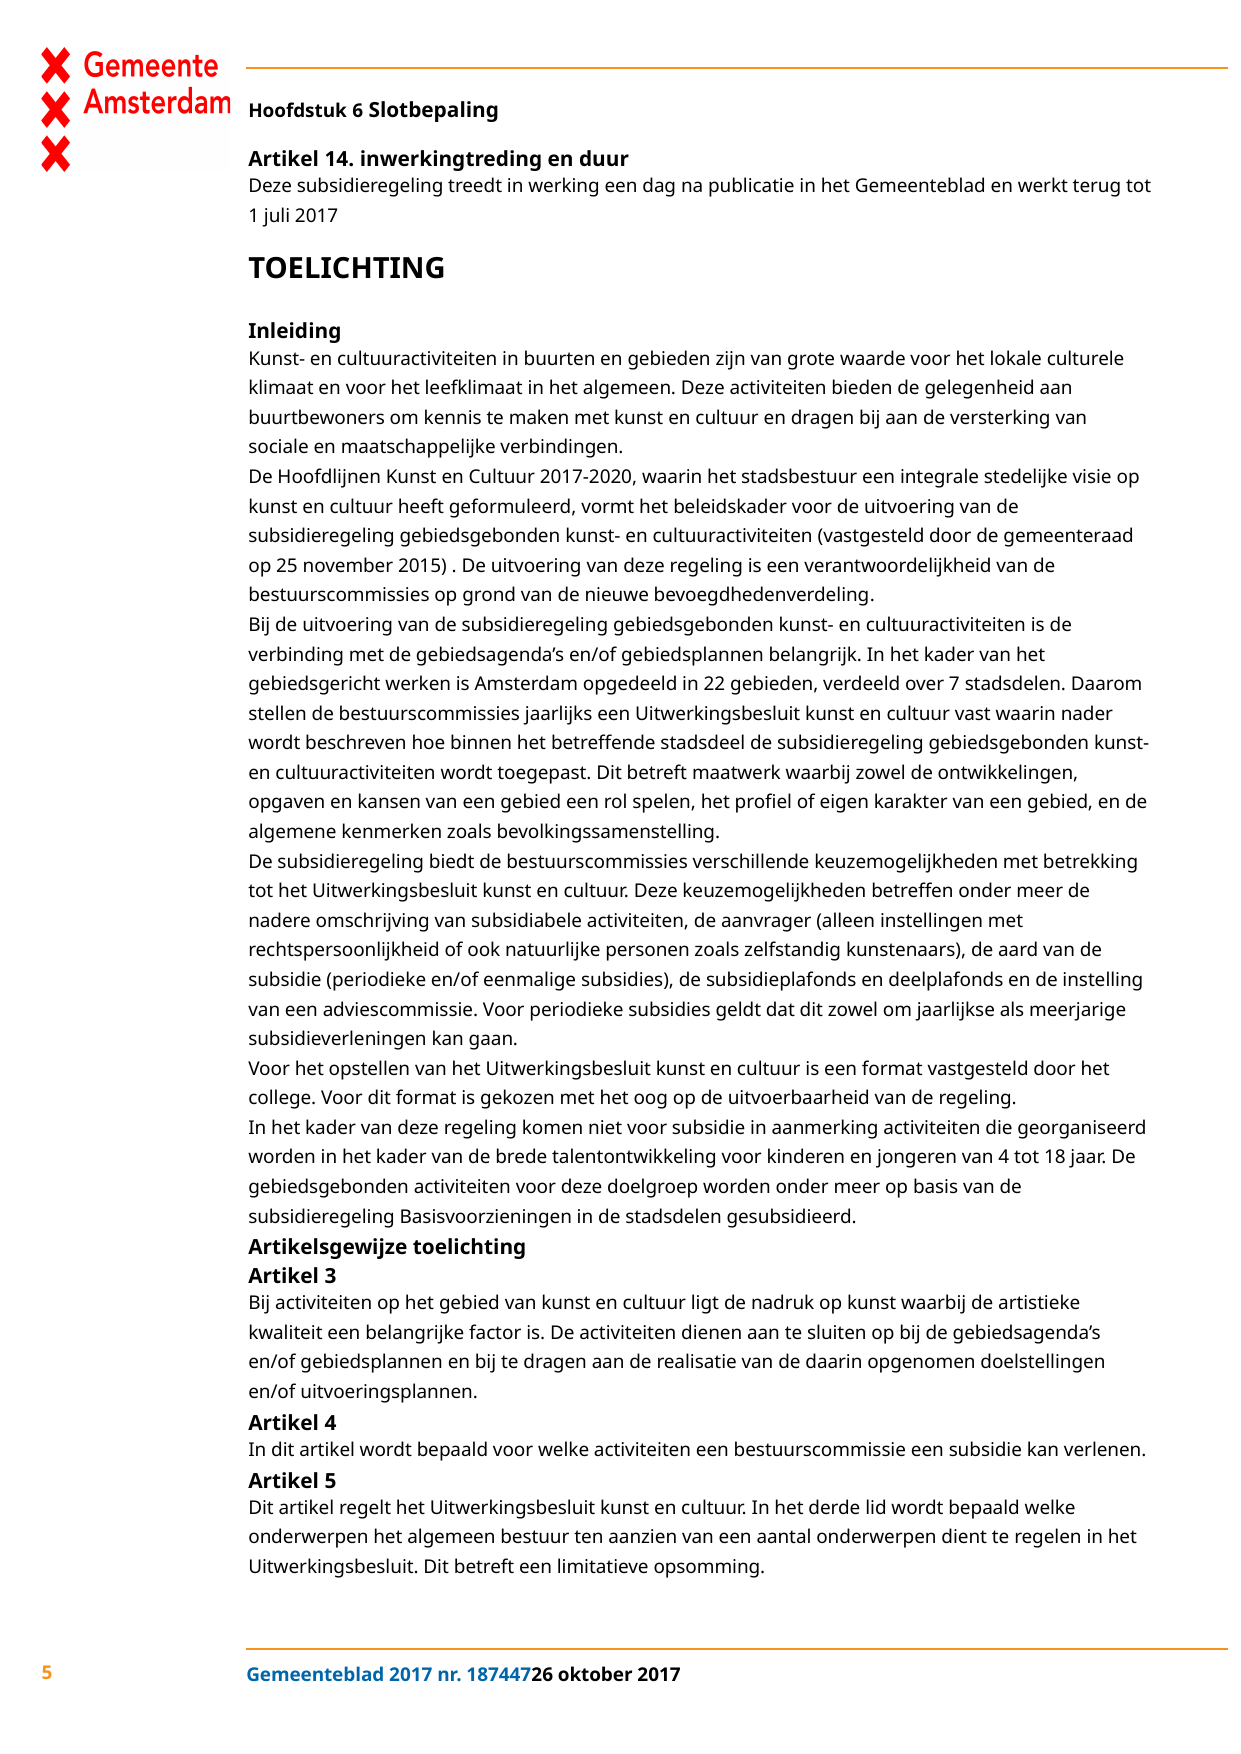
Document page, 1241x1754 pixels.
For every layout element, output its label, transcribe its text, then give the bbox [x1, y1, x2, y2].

text Artikelsgewijze toelichting [248, 1232, 1152, 1261]
text In het kader van deze regeling komen niet voor subsidie in aanmerking activiteiten die georganiseerd worden in het kader van de brede talentontwikkeling voor kinderen en jongeren van 4 tot 18 jaar. De gebiedsgebonden activiteiten voor deze doelgroep worden onder meer op basis van de subsidieregeling Basisvoorzieningen in de stadsdelen gesubsidieerd. [248, 1114, 1152, 1229]
text Hoofdstuk 6 Slotbepaling [248, 95, 1152, 123]
text Bij activiteiten op het gebied van kunst en cultuur ligt de nadruk op kunst waarbij de artistieke kwaliteit een belangrijke factor is. De activiteiten dienen aan te sluiten op bij de gebiedsagenda’s en/of gebiedsplannen en bij te dragen aan de realisatie van de daarin opgenomen doelstellingen en/of uitvoeringsplannen. [248, 1289, 1152, 1404]
text Inleiding [248, 317, 1152, 345]
text In dit artikel wordt bepaald voor welke activiteiten een bestuurscommissie een subsidie kan verlenen. [248, 1436, 1152, 1462]
text Bij de uitvoering van de subsidieregeling gebiedsgebonden kunst- en cultuuractiviteiten is de verbinding met de gebiedsagenda’s en/of gebiedsplannen belangrijk. In het kader van het gebiedsgericht werken is Amsterdam opgedeeld in 22 gebieden, verdeeld over 7 stadsdelen. Daarom stellen de bestuurscommissies jaarlijks een Uitwerkingsbesluit kunst en cultuur vast waarin nader wordt beschreven hoe binnen het betreffende stadsdeel de subsidieregeling gebiedsgebonden kunst- en cultuuractiviteiten wordt toegepast. Dit betreft maatwerk waarbij zowel de ontwikkelingen, opgaven en kansen van een gebied een rol spelen, het profiel of eigen karakter van een gebied, en de algemene kenmerken zoals bevolkingssamenstelling. [248, 611, 1152, 844]
text Artikel 5 [248, 1466, 1152, 1494]
text Dit artikel regelt het Uitwerkingsbesluit kunst en cultuur. In het derde lid wordt bepaald welke onderwerpen het algemeen bestuur ten aanzien van een aantal onderwerpen dient te regelen in het Uitwerkingsbesluit. Dit betreft een limitatieve opsomming. [248, 1494, 1152, 1579]
picture [41, 47, 231, 172]
text TOELICHTING [248, 248, 1152, 287]
text Kunst- en cultuuractiviteiten in buurten en gebieden zijn van grote waarde voor het lokale culturele klimaat en voor het leefklimaat in het algemeen. Deze activiteiten bieden de gelegenheid aan buurtbewoners om kennis te maken met kunst en cultuur en dragen bij aan de versterking van sociale en maatschappelijke verbindingen. [248, 345, 1152, 459]
text De Hoofdlijnen Kunst en Cultuur 2017-2020, waarin het stadsbestuur een integrale stedelijke visie op kunst en cultuur heeft geformuleerd, vormt het beleidskader voor de uitvoering van de subsidieregeling gebiedsgebonden kunst- en cultuuractiviteiten (vastgesteld door de gemeenteraad op 25 november 2015) . De uitvoering van deze regeling is een verantwoordelijkheid van de bestuurscommissies op grond van de nieuwe bevoegdhedenverdeling. [248, 463, 1152, 607]
text Artikel 4 [248, 1408, 1152, 1436]
text Artikel 3 [248, 1261, 1152, 1289]
text De subsidieregeling biedt de bestuurscommissies verschillende keuzemogelijkheden met betrekking tot het Uitwerkingsbesluit kunst en cultuur. Deze keuzemogelijkheden betreffen onder meer de nadere omschrijving van subsidiabele activiteiten, de aanvrager (alleen instellingen met rechtspersoonlijkheid of ook natuurlijke personen zoals zelfstandig kunstenaars), de aard van de subsidie (periodieke en/of eenmalige subsidies), de subsidieplafonds en deelplafonds en de instelling van een adviescommissie. Voor periodieke subsidies geldt dat dit zowel om jaarlijkse als meerjarige subsidieverleningen kan gaan. [248, 848, 1152, 1051]
text Artikel 14. inwerkingtreding en duur [248, 144, 1152, 172]
text Voor het opstellen van het Uitwerkingsbesluit kunst en cultuur is een format vastgesteld door het college. Voor dit format is gekozen met het oog op de uitvoerbaarheid van de regeling. [248, 1055, 1152, 1110]
text Deze subsidieregeling treedt in werking een dag na publicatie in het Gemeenteblad en werkt terug tot 1 juli 2017 [248, 172, 1152, 228]
